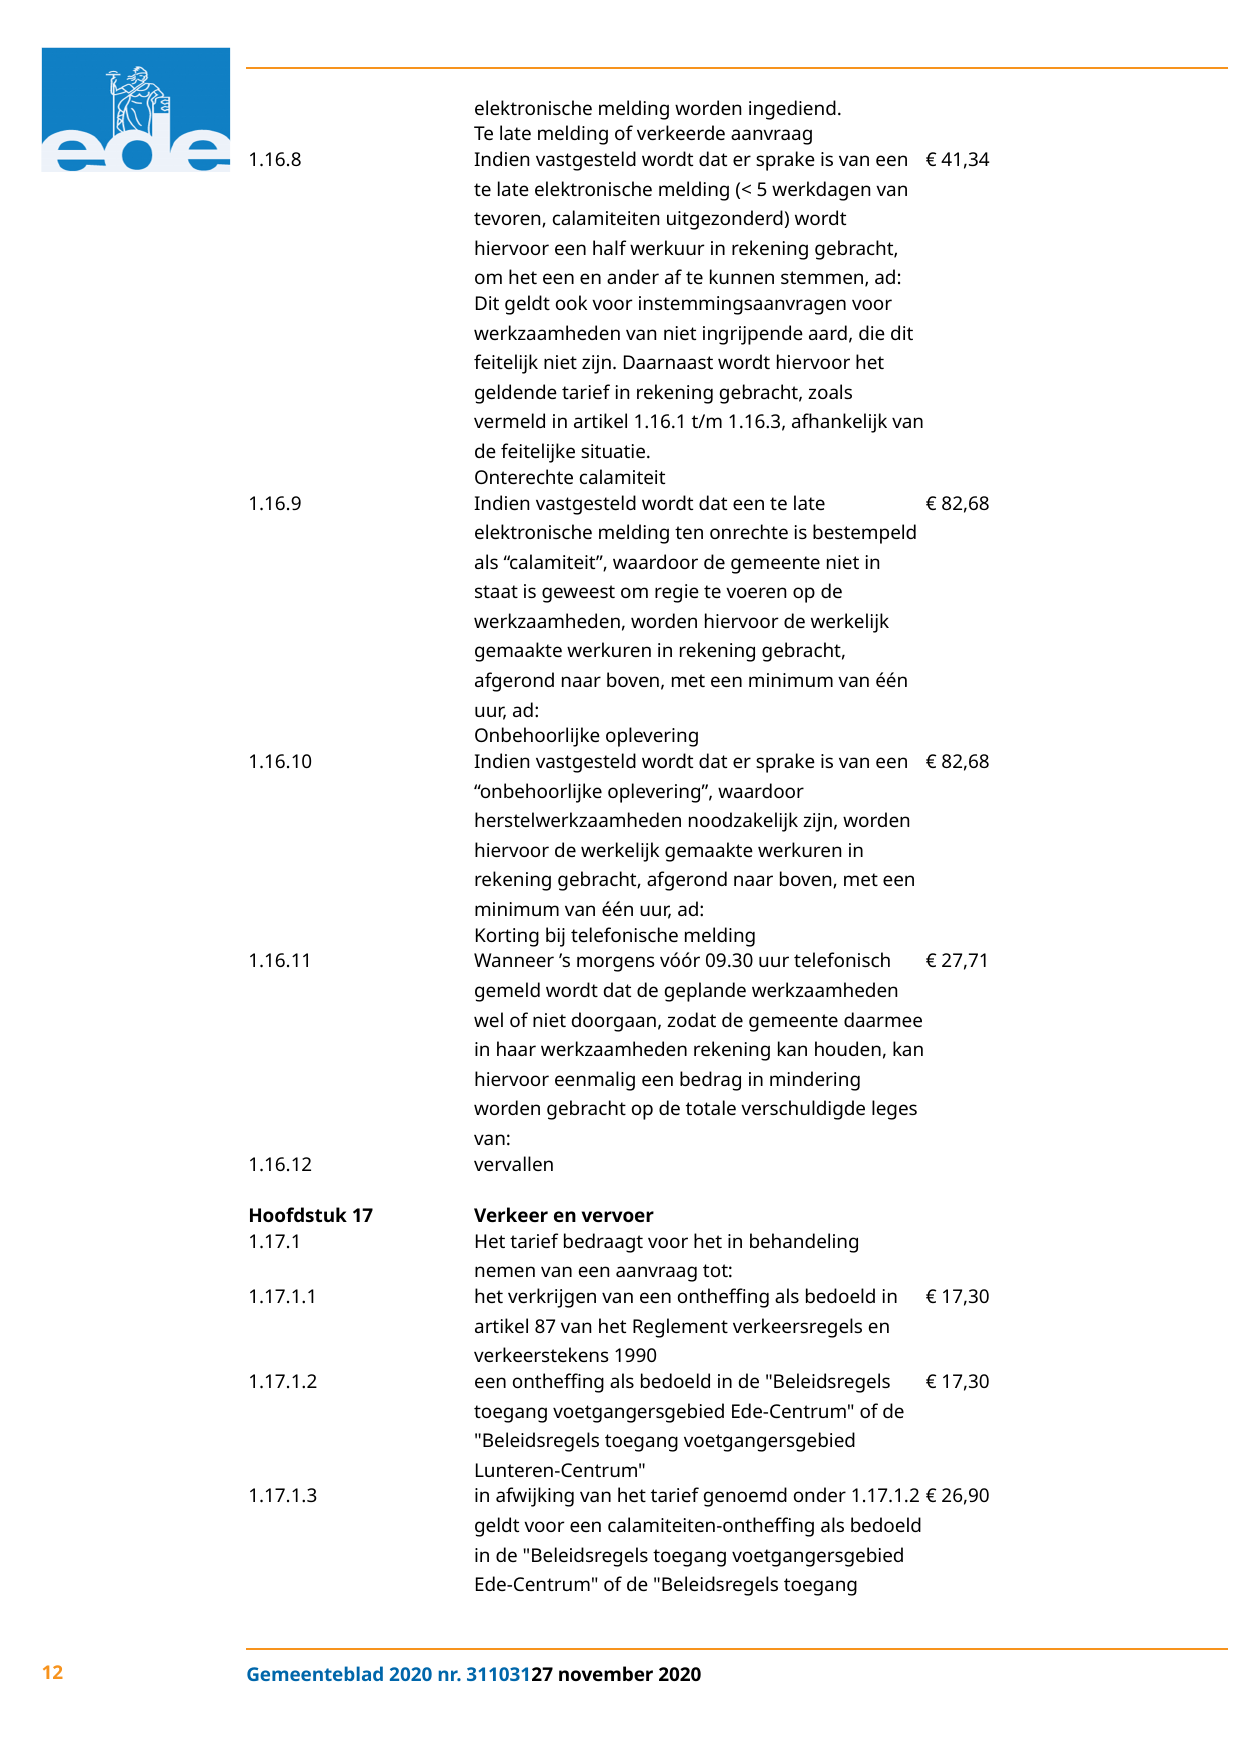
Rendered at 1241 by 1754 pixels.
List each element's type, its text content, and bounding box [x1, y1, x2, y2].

table_cell 1.16.12 [248, 1151, 474, 1177]
table_cell Te late melding of verkeerde aanvraag [474, 121, 926, 146]
table_cell het verkrijgen van een ontheffing als bedoeld in artikel 87 van het Reglement verkeersregels en verkeerstekens 1990 [474, 1283, 926, 1368]
table_cell Wanneer ’s morgens vóór 09.30 uur telefonisch gemeld wordt dat de geplande werkzaamheden wel of niet doorgaan, zodat de gemeente daarmee in haar werkzaamheden rekening kan houden, kan hiervoor eenmalig een bedrag in mindering worden gebracht op de totale verschuldigde leges van: [474, 948, 926, 1151]
table_cell Hoofdstuk 17 [248, 1202, 474, 1228]
table_cell [248, 464, 474, 490]
table_cell Indien vastgesteld wordt dat een te late elektronische melding ten onrechte is bestempeld als “calamiteit”, waardoor de gemeente niet in staat is geweest om regie te voeren op de werkzaamheden, worden hiervoor de werkelijk gemaakte werkuren in rekening gebracht, afgerond naar boven, met een minimum van één uur, ad: [474, 490, 926, 722]
table_cell [926, 1151, 1152, 1177]
table_cell 1.17.1.2 [248, 1368, 474, 1483]
table_cell [926, 1202, 1152, 1228]
table_cell een ontheffing als bedoeld in de "Beleidsregels toegang voetgangersgebied Ede-Centrum" of de "Beleidsregels toegang voetgangersgebied Lunteren-Centrum" [474, 1368, 926, 1483]
table_cell 1.16.11 [248, 948, 474, 1151]
table_cell € 26,90 [926, 1483, 1152, 1597]
table_cell [926, 121, 1152, 146]
table_cell € 82,68 [926, 490, 1152, 722]
table_cell Indien vastgesteld wordt dat er sprake is van een te late elektronische melding (< 5 werkdagen van tevoren, calamiteiten uitgezonderd) wordt hiervoor een half werkuur in rekening gebracht, om het een en ander af te kunnen stemmen, ad: [474, 146, 926, 290]
table_cell elektronische melding worden ingediend. [474, 95, 926, 121]
table_cell Onterechte calamiteit [474, 464, 926, 490]
table_cell Korting bij telefonische melding [474, 922, 926, 948]
table_cell € 17,30 [926, 1283, 1152, 1368]
table_cell € 17,30 [926, 1368, 1152, 1483]
table_cell 1.16.9 [248, 490, 474, 722]
table_cell [926, 464, 1152, 490]
table_cell vervallen [474, 1151, 926, 1177]
table_cell [926, 290, 1152, 464]
table_cell Indien vastgesteld wordt dat er sprake is van een “onbehoorlijke oplevering”, waardoor herstelwerkzaamheden noodzakelijk zijn, worden hiervoor de werkelijk gemaakte werkuren in rekening gebracht, afgerond naar boven, met een minimum van één uur, ad: [474, 748, 926, 922]
table_cell € 82,68 [926, 748, 1152, 922]
table_cell [926, 1228, 1152, 1283]
table_cell [474, 1177, 926, 1202]
table_cell [248, 723, 474, 748]
table_cell in afwijking van het tarief genoemd onder 1.17.1.2 geldt voor een calamiteiten-ontheffing als bedoeld in de "Beleidsregels toegang voetgangersgebied Ede-Centrum" of de "Beleidsregels toegang [474, 1483, 926, 1597]
table_cell [248, 1177, 474, 1202]
table_cell 1.16.8 [248, 146, 474, 290]
table_cell [248, 121, 474, 146]
table_cell [248, 922, 474, 948]
table_cell 1.17.1.1 [248, 1283, 474, 1368]
table_cell 1.17.1.3 [248, 1483, 474, 1597]
table_cell 1.16.10 [248, 748, 474, 922]
table_cell [248, 290, 474, 464]
table_cell [926, 723, 1152, 748]
table_cell [926, 95, 1152, 121]
table_cell [926, 922, 1152, 948]
table_cell € 41,34 [926, 146, 1152, 290]
table_cell Het tarief bedraagt voor het in behandeling nemen van een aanvraag tot: [474, 1228, 926, 1283]
table_cell Dit geldt ook voor instemmingsaanvragen voor werkzaamheden van niet ingrijpende aard, die dit feitelijk niet zijn. Daarnaast wordt hiervoor het geldende tarief in rekening gebracht, zoals vermeld in artikel 1.16.1 t/m 1.16.3, afhankelijk van de feitelijke situatie. [474, 290, 926, 464]
table_cell Verkeer en vervoer [474, 1202, 926, 1228]
picture [41, 47, 231, 172]
table_cell € 27,71 [926, 948, 1152, 1151]
table_cell 1.17.1 [248, 1228, 474, 1283]
table_cell Onbehoorlijke oplevering [474, 723, 926, 748]
table_cell [248, 95, 474, 121]
table_cell [926, 1177, 1152, 1202]
